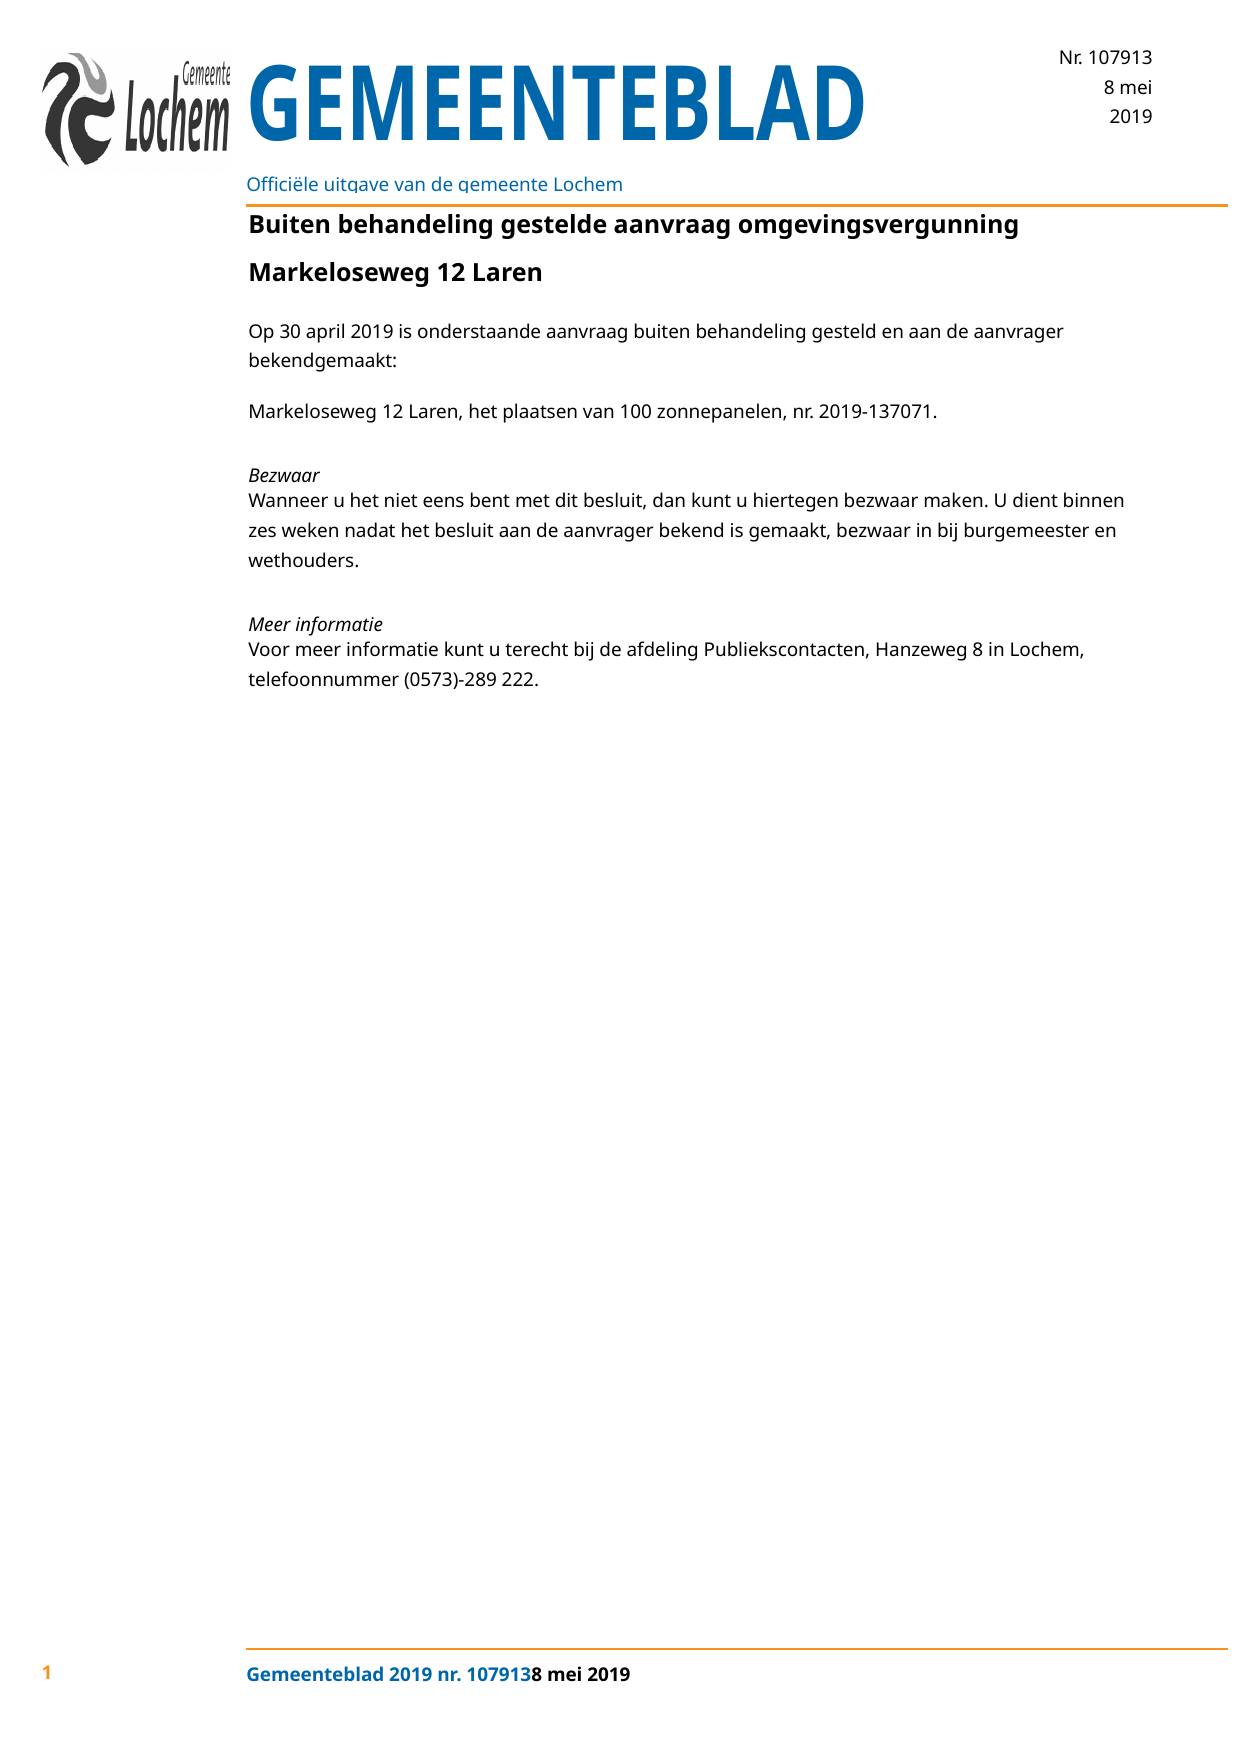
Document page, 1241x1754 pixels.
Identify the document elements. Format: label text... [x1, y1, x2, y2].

text Buiten behandeling gestelde aanvraag omgevingsvergunning Markeloseweg 12 Laren [248, 207, 1152, 288]
text Voor meer informatie kunt u terecht bij de afdeling Publiekscontacten, Hanzeweg 8 in Lochem, telefoonnummer (0573)-289 222. [248, 636, 1152, 692]
text Bezwaar [248, 462, 1152, 488]
text Wanneer u het niet eens bent met dit besluit, dan kunt u hiertegen bezwaar maken. U dient binnen zes weken nadat het besluit aan de aanvrager bekend is gemaakt, bezwaar in bij burgemeester en wethouders. [248, 488, 1152, 572]
text Meer informatie [248, 611, 1152, 636]
text Markeloseweg 12 Laren, het plaatsen van 100 zonnepanelen, nr. 2019-137071. [248, 398, 1152, 424]
picture [41, 47, 231, 172]
text Op 30 april 2019 is onderstaande aanvraag buiten behandeling gesteld en aan de aanvrager bekendgemaakt: [248, 318, 1152, 373]
